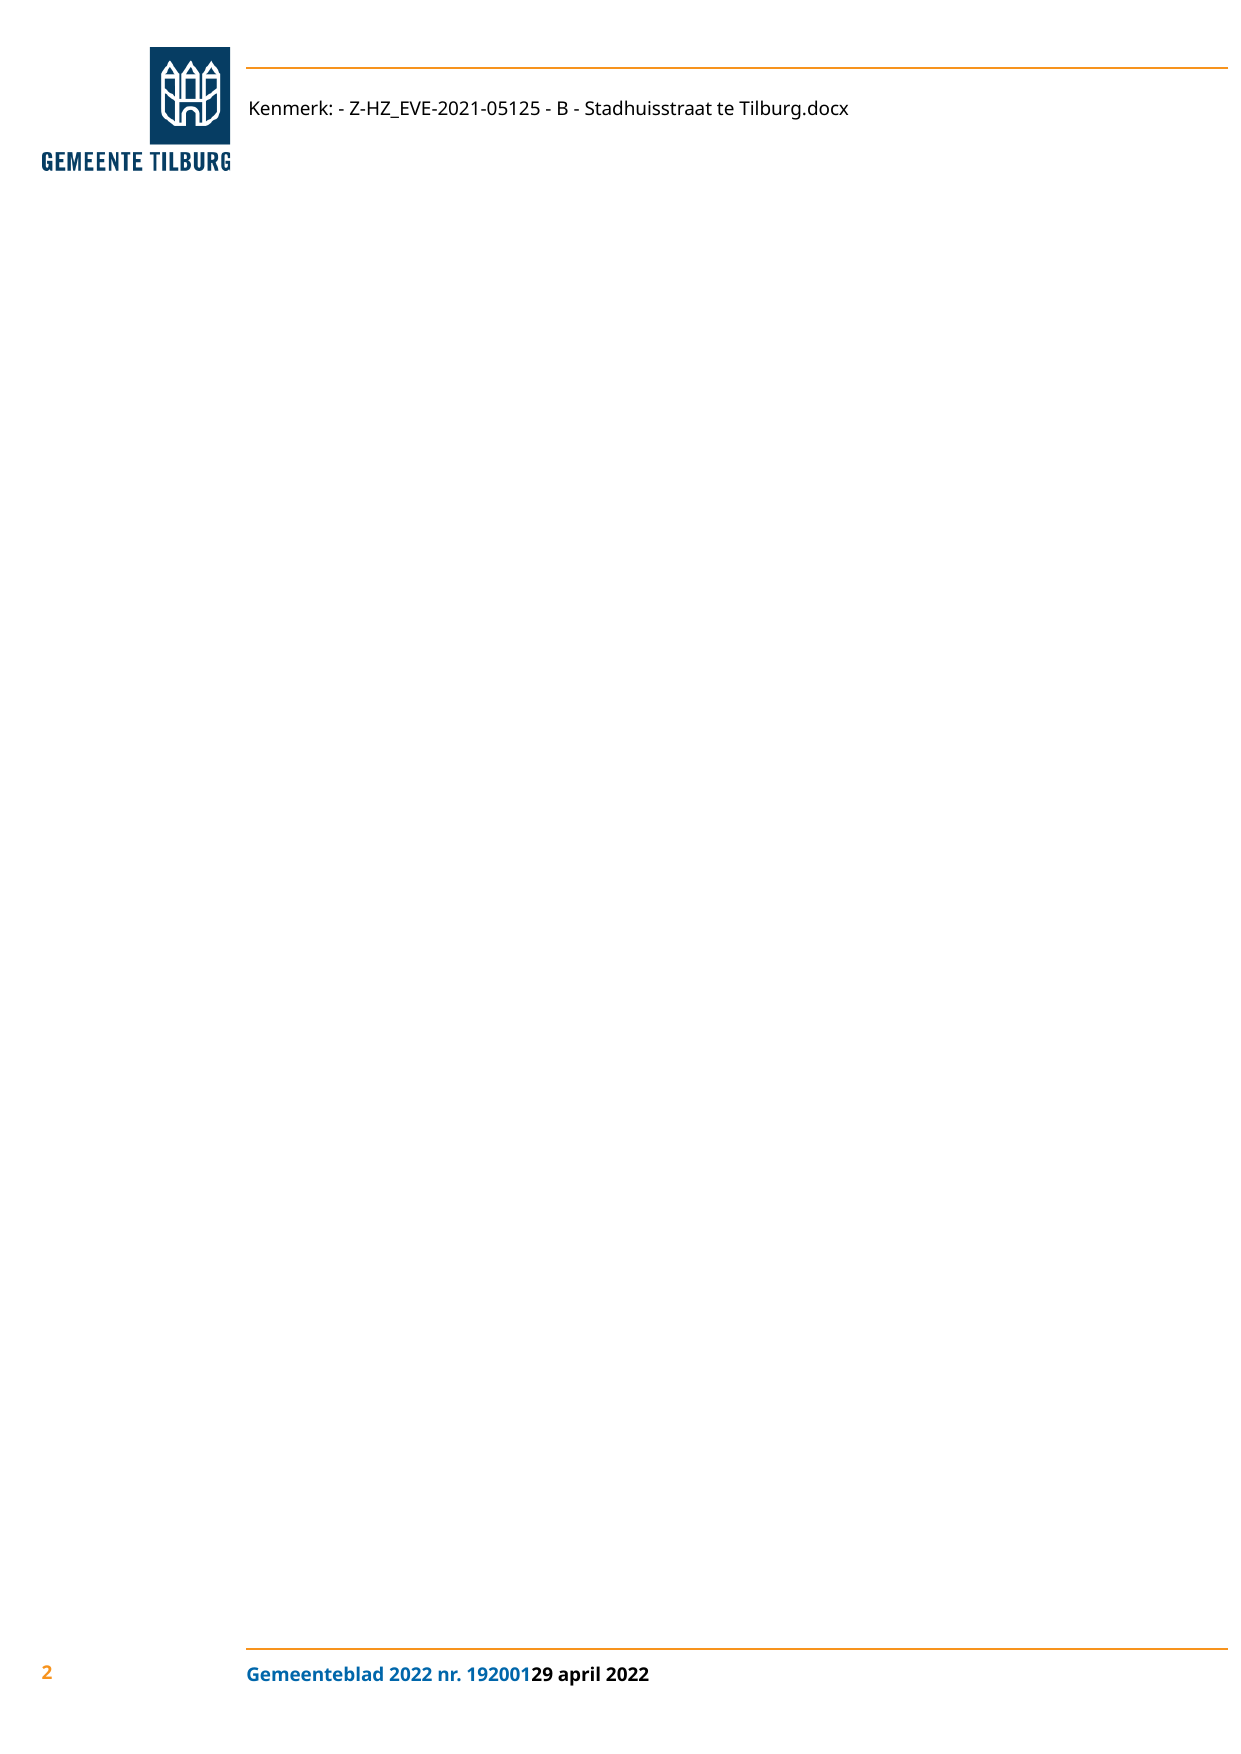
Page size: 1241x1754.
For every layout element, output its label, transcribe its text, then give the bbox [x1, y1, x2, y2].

picture [41, 47, 231, 172]
text Kenmerk: - Z-HZ_EVE-2021-05125 - B - Stadhuisstraat te Tilburg.docx [248, 95, 1152, 121]
